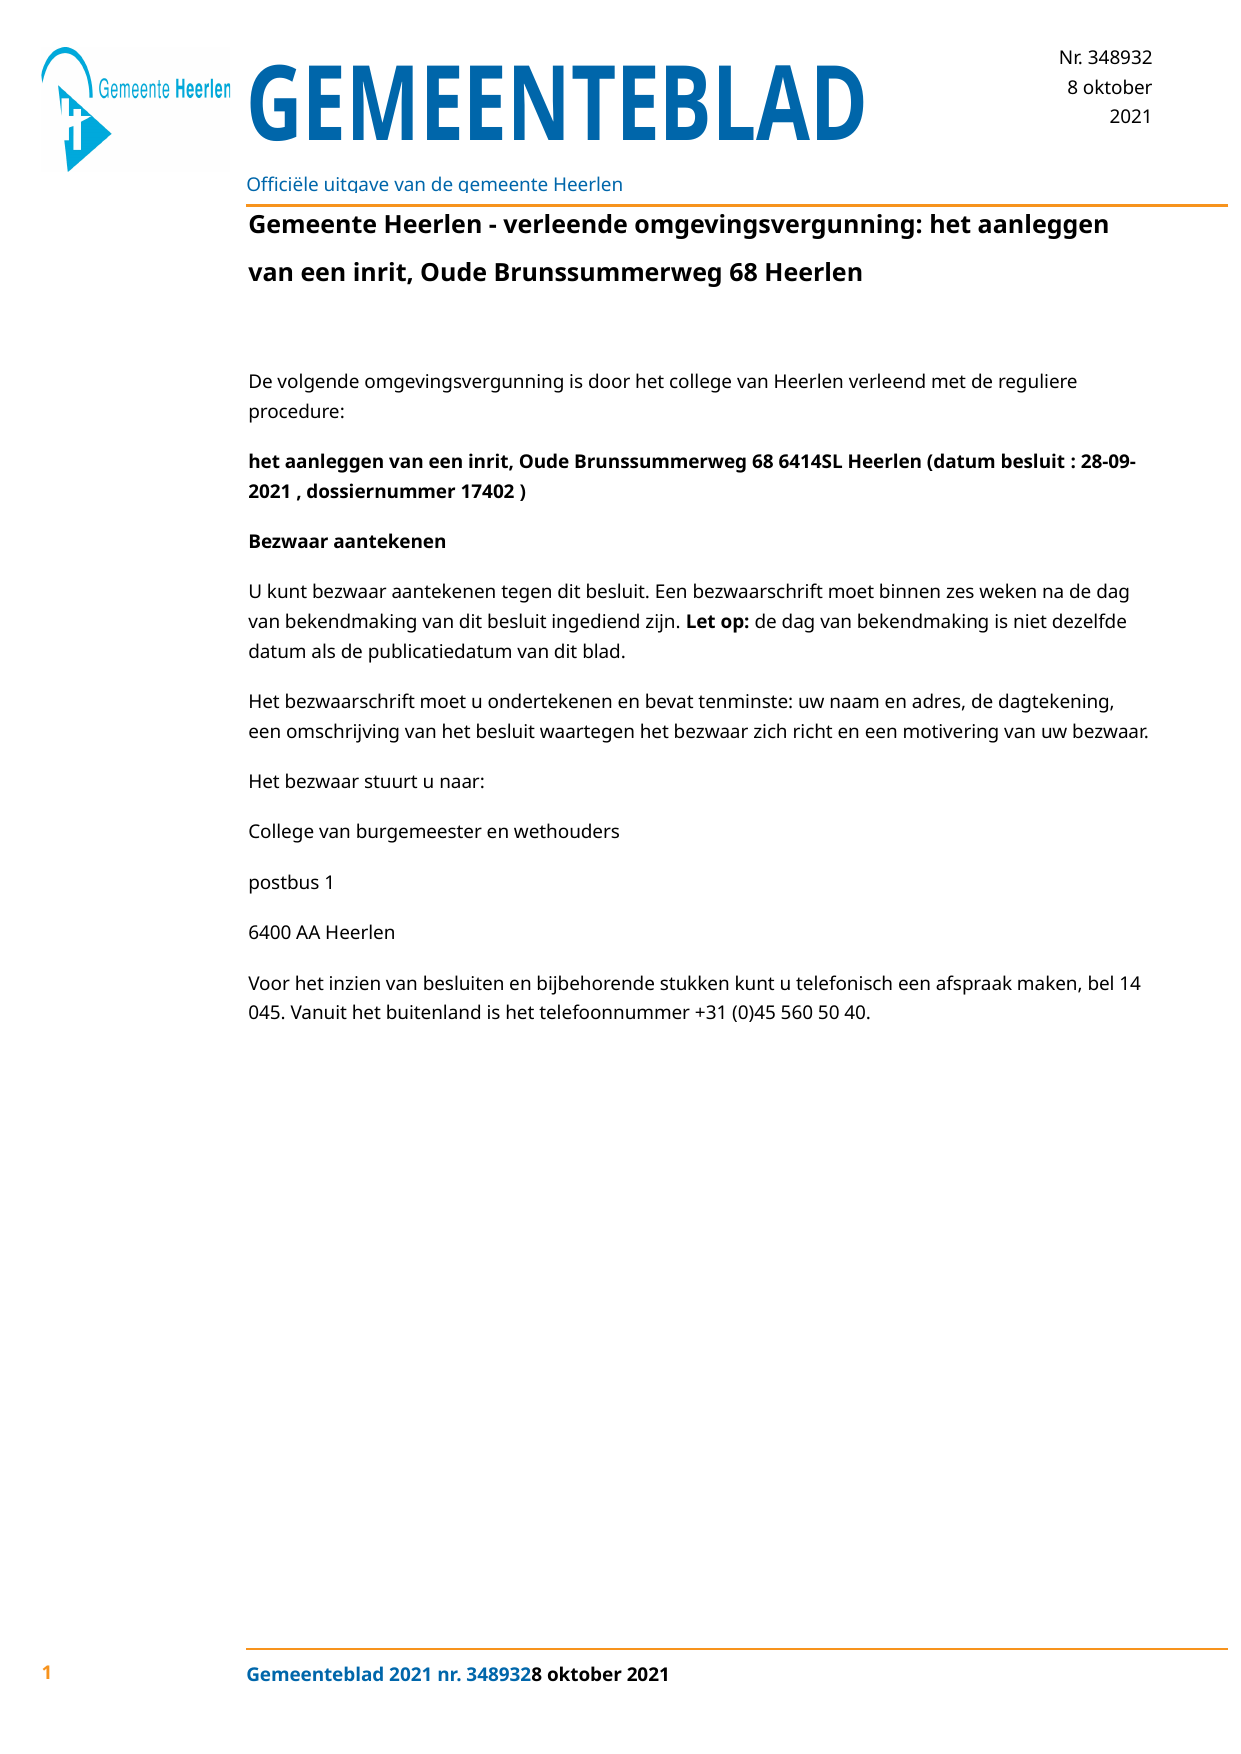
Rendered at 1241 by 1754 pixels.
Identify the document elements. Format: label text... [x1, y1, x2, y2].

text De volgende omgevingsvergunning is door het college van Heerlen verleend met de reguliere procedure: [248, 368, 1152, 424]
text Voor het inzien van besluiten en bijbehorende stukken kunt u telefonisch een afspraak maken, bel 14 045. Vanuit het buitenland is het telefoonnummer +31 (0)45 560 50 40. [248, 970, 1152, 1025]
text College van burgemeester en wethouders [248, 819, 1152, 844]
text Het bezwaarschrift moet u ondertekenen en bevat tenminste: uw naam en adres, de dagtekening, een omschrijving van het besluit waartegen het bezwaar zich richt en een motivering van uw bezwaar. [248, 688, 1152, 744]
text 6400 AA Heerlen [248, 919, 1152, 945]
text postbus 1 [248, 869, 1152, 895]
text Bezwaar aantekenen [248, 528, 1152, 554]
text Gemeente Heerlen - verleende omgevingsvergunning: het aanleggen van een inrit, Oude Brunssummerweg 68 Heerlen [248, 207, 1152, 288]
text Het bezwaar stuurt u naar: [248, 768, 1152, 794]
text het aanleggen van een inrit, Oude Brunssummerweg 68 6414SL Heerlen (datum besluit : 28-09-2021 , dossiernummer 17402 ) [248, 448, 1152, 504]
picture [41, 47, 231, 172]
text U kunt bezwaar aantekenen tegen dit besluit. Een bezwaarschrift moet binnen zes weken na de dag van bekendmaking van dit besluit ingediend zijn. Let op: de dag van bekendmaking is niet dezelfde datum als de publicatiedatum van dit blad. [248, 579, 1152, 664]
picture [41, 47, 59, 70]
